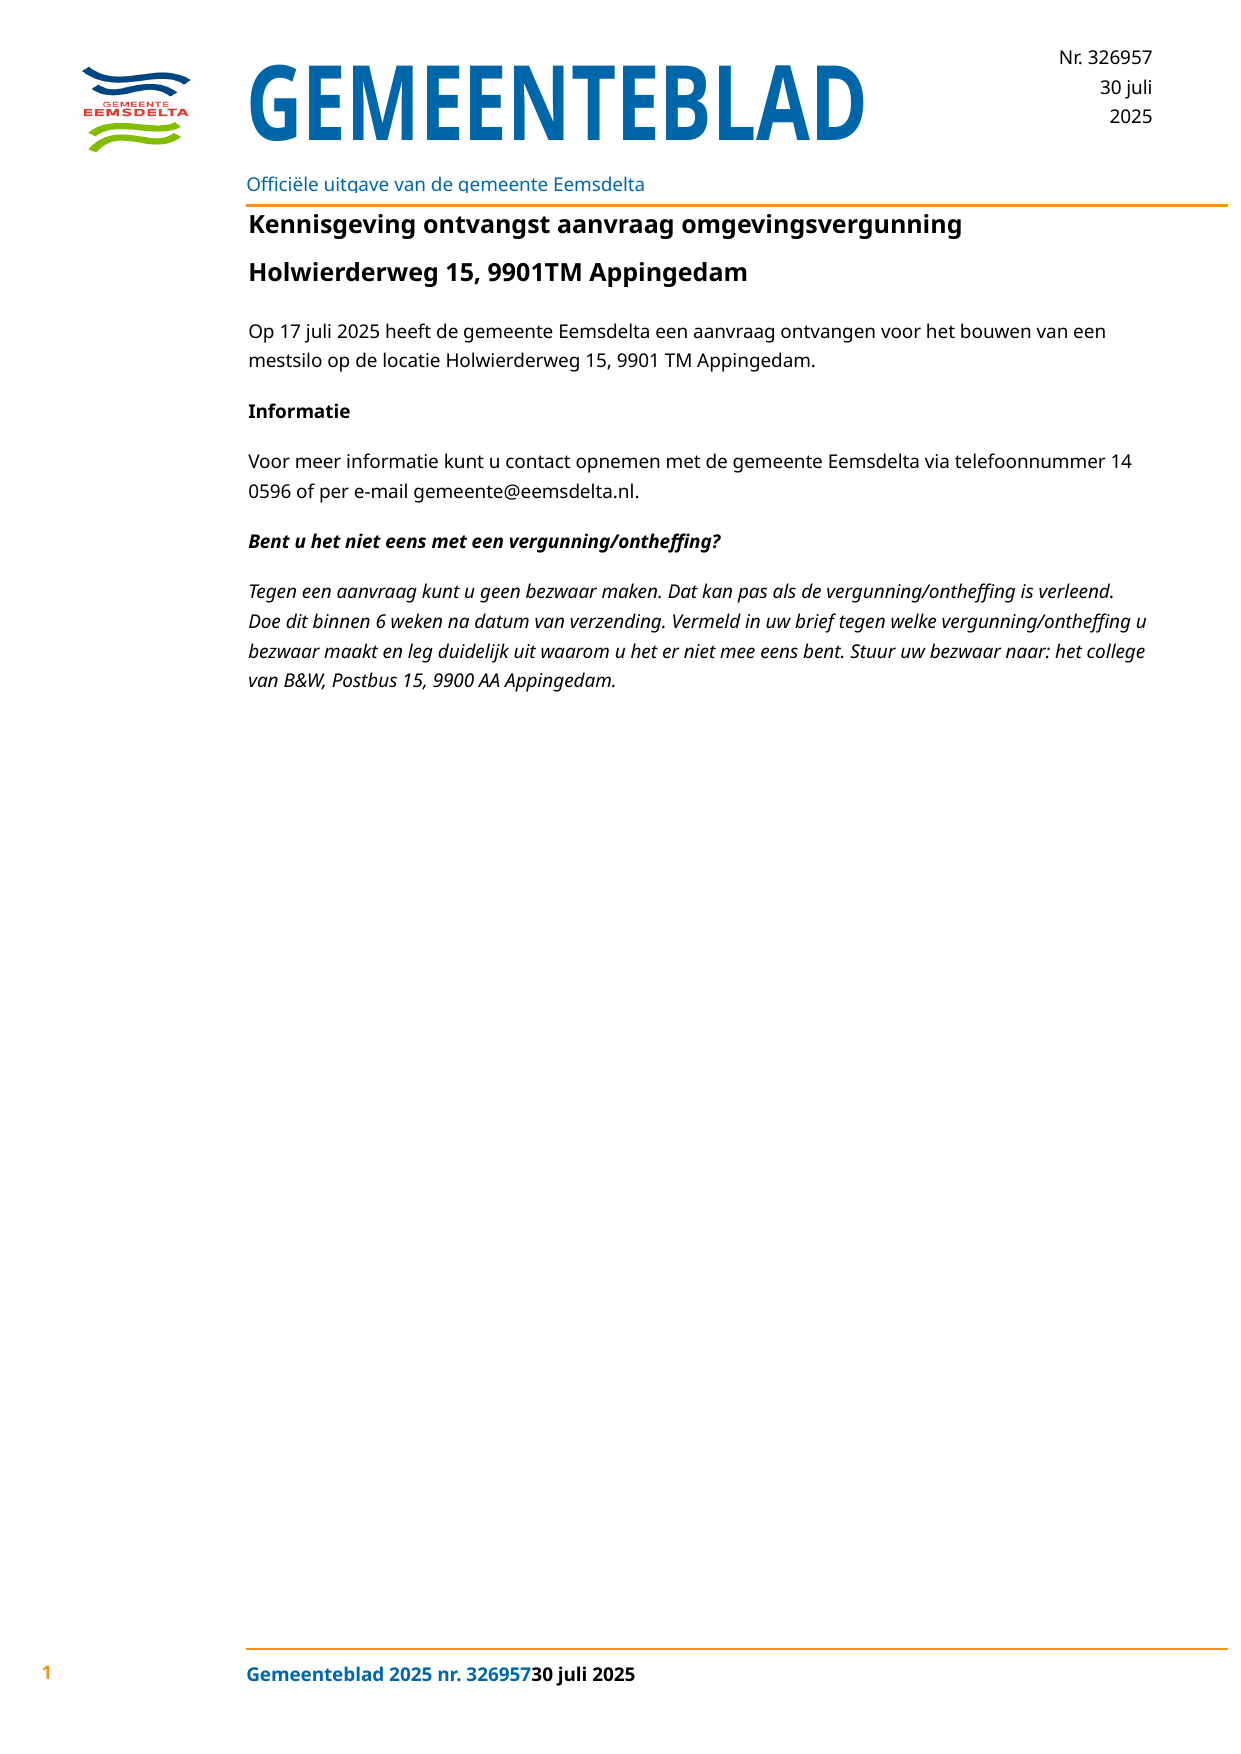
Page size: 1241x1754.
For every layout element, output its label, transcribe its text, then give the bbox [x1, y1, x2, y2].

picture [41, 47, 231, 172]
text Kennisgeving ontvangst aanvraag omgevingsvergunning Holwierderweg 15, 9901TM Appingedam [248, 207, 1152, 288]
text Informatie [248, 398, 1152, 424]
text Op 17 juli 2025 heeft de gemeente Eemsdelta een aanvraag ontvangen voor het bouwen van een mestsilo op de locatie Holwierderweg 15, 9901 TM Appingedam. [248, 318, 1152, 373]
text Voor meer informatie kunt u contact opnemen met de gemeente Eemsdelta via telefoonnummer 14 0596 of per e-mail gemeente@eemsdelta.nl. [248, 448, 1152, 504]
text Bent u het niet eens met een vergunning/ontheffing? [248, 528, 1152, 554]
text Tegen een aanvraag kunt u geen bezwaar maken. Dat kan pas als de vergunning/ontheffing is verleend. Doe dit binnen 6 weken na datum van verzending. Vermeld in uw brief tegen welke vergunning/ontheffing u bezwaar maakt en leg duidelijk uit waarom u het er niet mee eens bent. Stuur uw bezwaar naar: het college van B&W, Postbus 15, 9900 AA Appingedam. [248, 579, 1152, 693]
